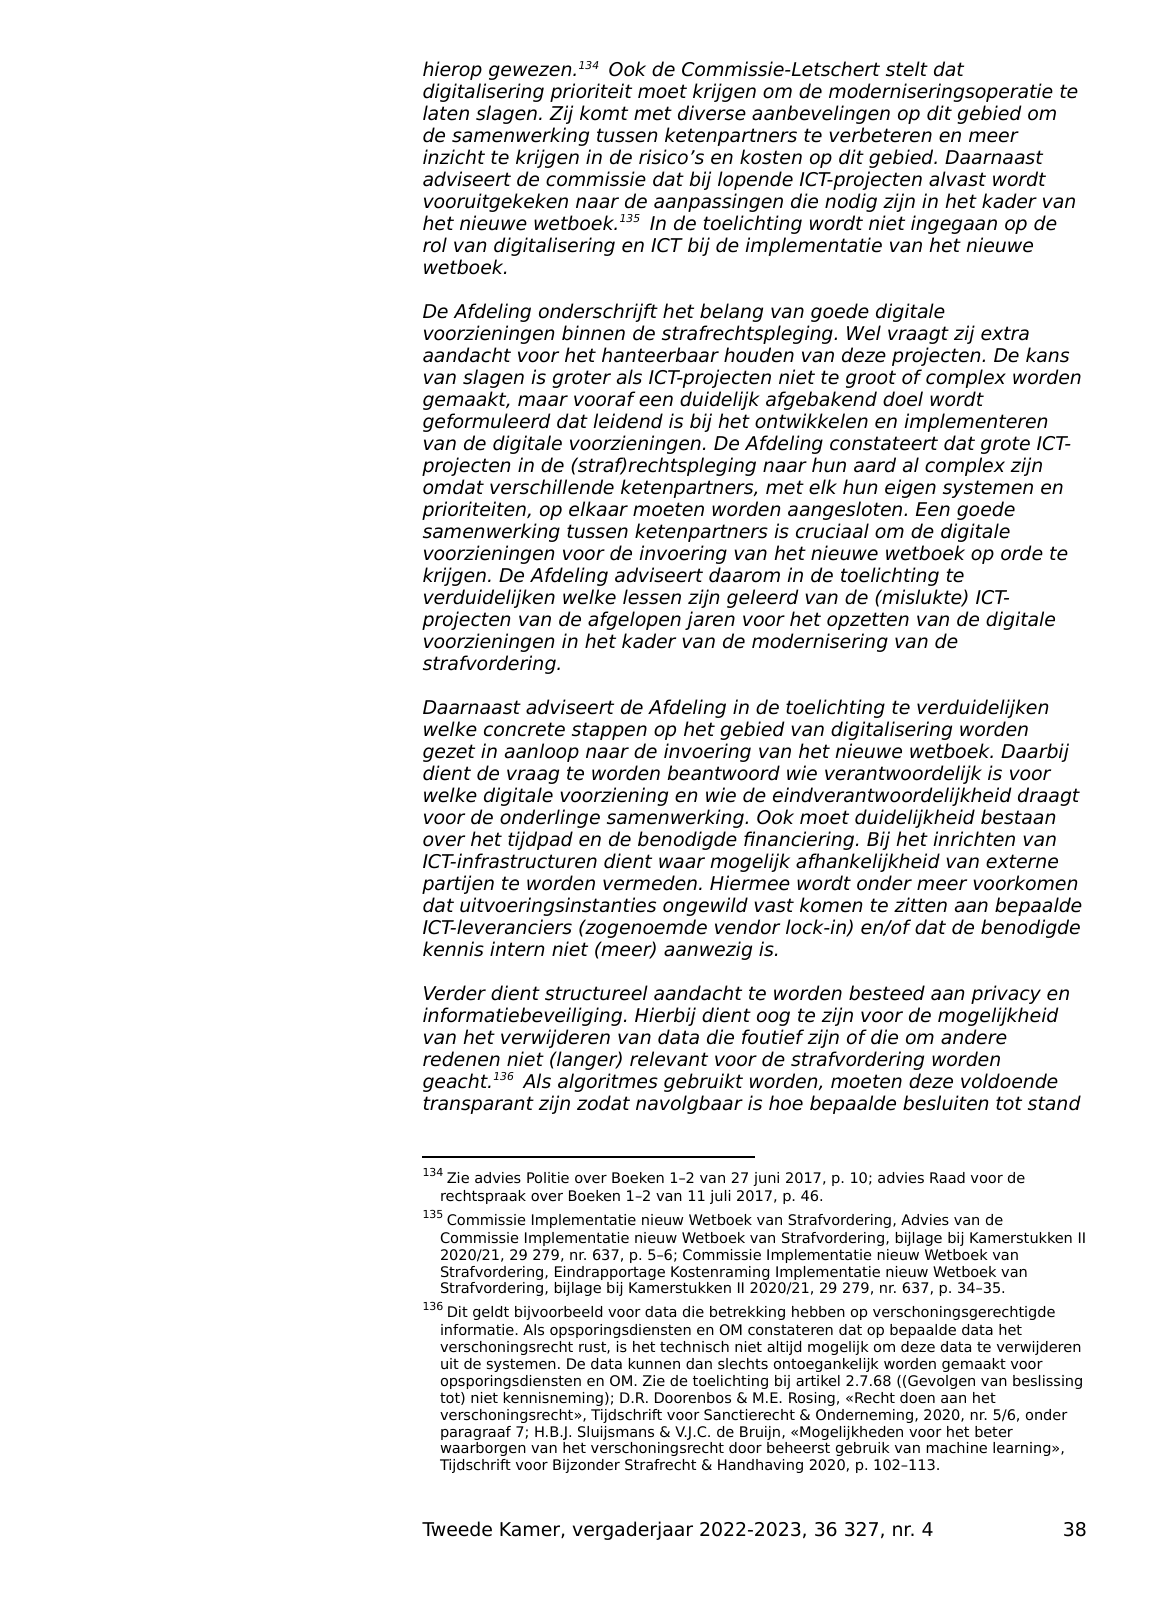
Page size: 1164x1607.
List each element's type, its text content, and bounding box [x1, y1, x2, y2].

text Daarnaast adviseert de Afdeling in de toelichting te verduidelijken welke concrete stappen op het gebied van digitalisering worden gezet in aanloop naar de invoering van het nieuwe wetboek. Daarbij dient de vraag te worden beantwoord wie verantwoordelijk is voor welke digitale voorziening en wie de eindverantwoordelijkheid draagt voor de onderlinge samenwerking. Ook moet duidelijkheid bestaan over het tijdpad en de benodigde financiering. Bij het inrichten van ICT-infrastructuren dient waar mogelijk afhankelijkheid van externe partijen te worden vermeden. Hiermee wordt onder meer voorkomen dat uitvoeringsinstanties ongewild vast komen te zitten aan bepaalde ICT-leveranciers (zogenoemde vendor lock-in) en/of dat de benodigde kennis intern niet (meer) aanwezig is. [422, 697, 1087, 961]
text hierop gewezen. Ook de Commissie-Letschert stelt dat digitalisering prioriteit moet krijgen om de moderniseringsoperatie te laten slagen. Zij komt met diverse aanbevelingen op dit gebied om de samenwerking tussen ketenpartners te verbeteren en meer inzicht te krijgen in de risico’s en kosten op dit gebied. Daarnaast adviseert de commissie dat bij lopende ICT-projecten alvast wordt vooruitgekeken naar de aanpassingen die nodig zijn in het kader van het nieuwe wetboek. In de toelichting wordt niet ingegaan op de rol van digitalisering en ICT bij de implementatie van het nieuwe wetboek. [422, 59, 1087, 279]
text Zie advies Politie over Boeken 1–2 van 27 juni 2017, p. 10; advies Raad voor de rechtspraak over Boeken 1–2 van 11 juli 2017, p. 46. [422, 1166, 1087, 1205]
text Commissie Implementatie nieuw Wetboek van Strafvordering, Advies van de Commissie Implementatie nieuw Wetboek van Strafvordering, bijlage bij Kamerstukken II 2020/21, 29 279, nr. 637, p. 5–6; Commissie Implementatie nieuw Wetboek van Strafvordering, Eindrapportage Kostenraming Implementatie nieuw Wetboek van Strafvordering, bijlage bij Kamerstukken II 2020/21, 29 279, nr. 637, p. 34–35. [422, 1208, 1087, 1297]
text De Afdeling onderschrijft het belang van goede digitale voorzieningen binnen de strafrechtspleging. Wel vraagt zij extra aandacht voor het hanteerbaar houden van deze projecten. De kans van slagen is groter als ICT-projecten niet te groot of complex worden gemaakt, maar vooraf een duidelijk afgebakend doel wordt geformuleerd dat leidend is bij het ontwikkelen en implementeren van de digitale voorzieningen. De Afdeling constateert dat grote ICT-projecten in de (straf)rechtspleging naar hun aard al complex zijn omdat verschillende ketenpartners, met elk hun eigen systemen en prioriteiten, op elkaar moeten worden aangesloten. Een goede samenwerking tussen ketenpartners is cruciaal om de digitale voorzieningen voor de invoering van het nieuwe wetboek op orde te krijgen. De Afdeling adviseert daarom in de toelichting te verduidelijken welke lessen zijn geleerd van de (mislukte) ICT-projecten van de afgelopen jaren voor het opzetten van de digitale voorzieningen in het kader van de modernisering van de strafvordering. [422, 301, 1087, 675]
text Verder dient structureel aandacht te worden besteed aan privacy en informatiebeveiliging. Hierbij dient oog te zijn voor de mogelijkheid van het verwijderen van data die foutief zijn of die om andere redenen niet (langer) relevant voor de strafvordering worden geacht. Als algoritmes gebruikt worden, moeten deze voldoende transparant zijn zodat navolgbaar is hoe bepaalde besluiten tot stand [422, 983, 1087, 1115]
text Dit geldt bijvoorbeeld voor data die betrekking hebben op verschoningsgerechtigde informatie. Als opsporingsdiensten en OM constateren dat op bepaalde data het verschoningsrecht rust, is het technisch niet altijd mogelijk om deze data te verwijderen uit de systemen. De data kunnen dan slechts ontoegankelijk worden gemaakt voor opsporingsdiensten en OM. Zie de toelichting bij artikel 2.7.68 ((Gevolgen van beslissing tot) niet kennisneming); D.R. Doorenbos & M.E. Rosing, «Recht doen aan het verschoningsrecht», Tijdschrift voor Sanctierecht & Onderneming, 2020, nr. 5/6, onder paragraaf 7; H.B.J. Sluijsmans & V.J.C. de Bruijn, «Mogelijkheden voor het beter waarborgen van het verschoningsrecht door beheerst gebruik van machine learning», Tijdschrift voor Bijzonder Strafrecht & Handhaving 2020, p. 102–113. [422, 1300, 1087, 1474]
